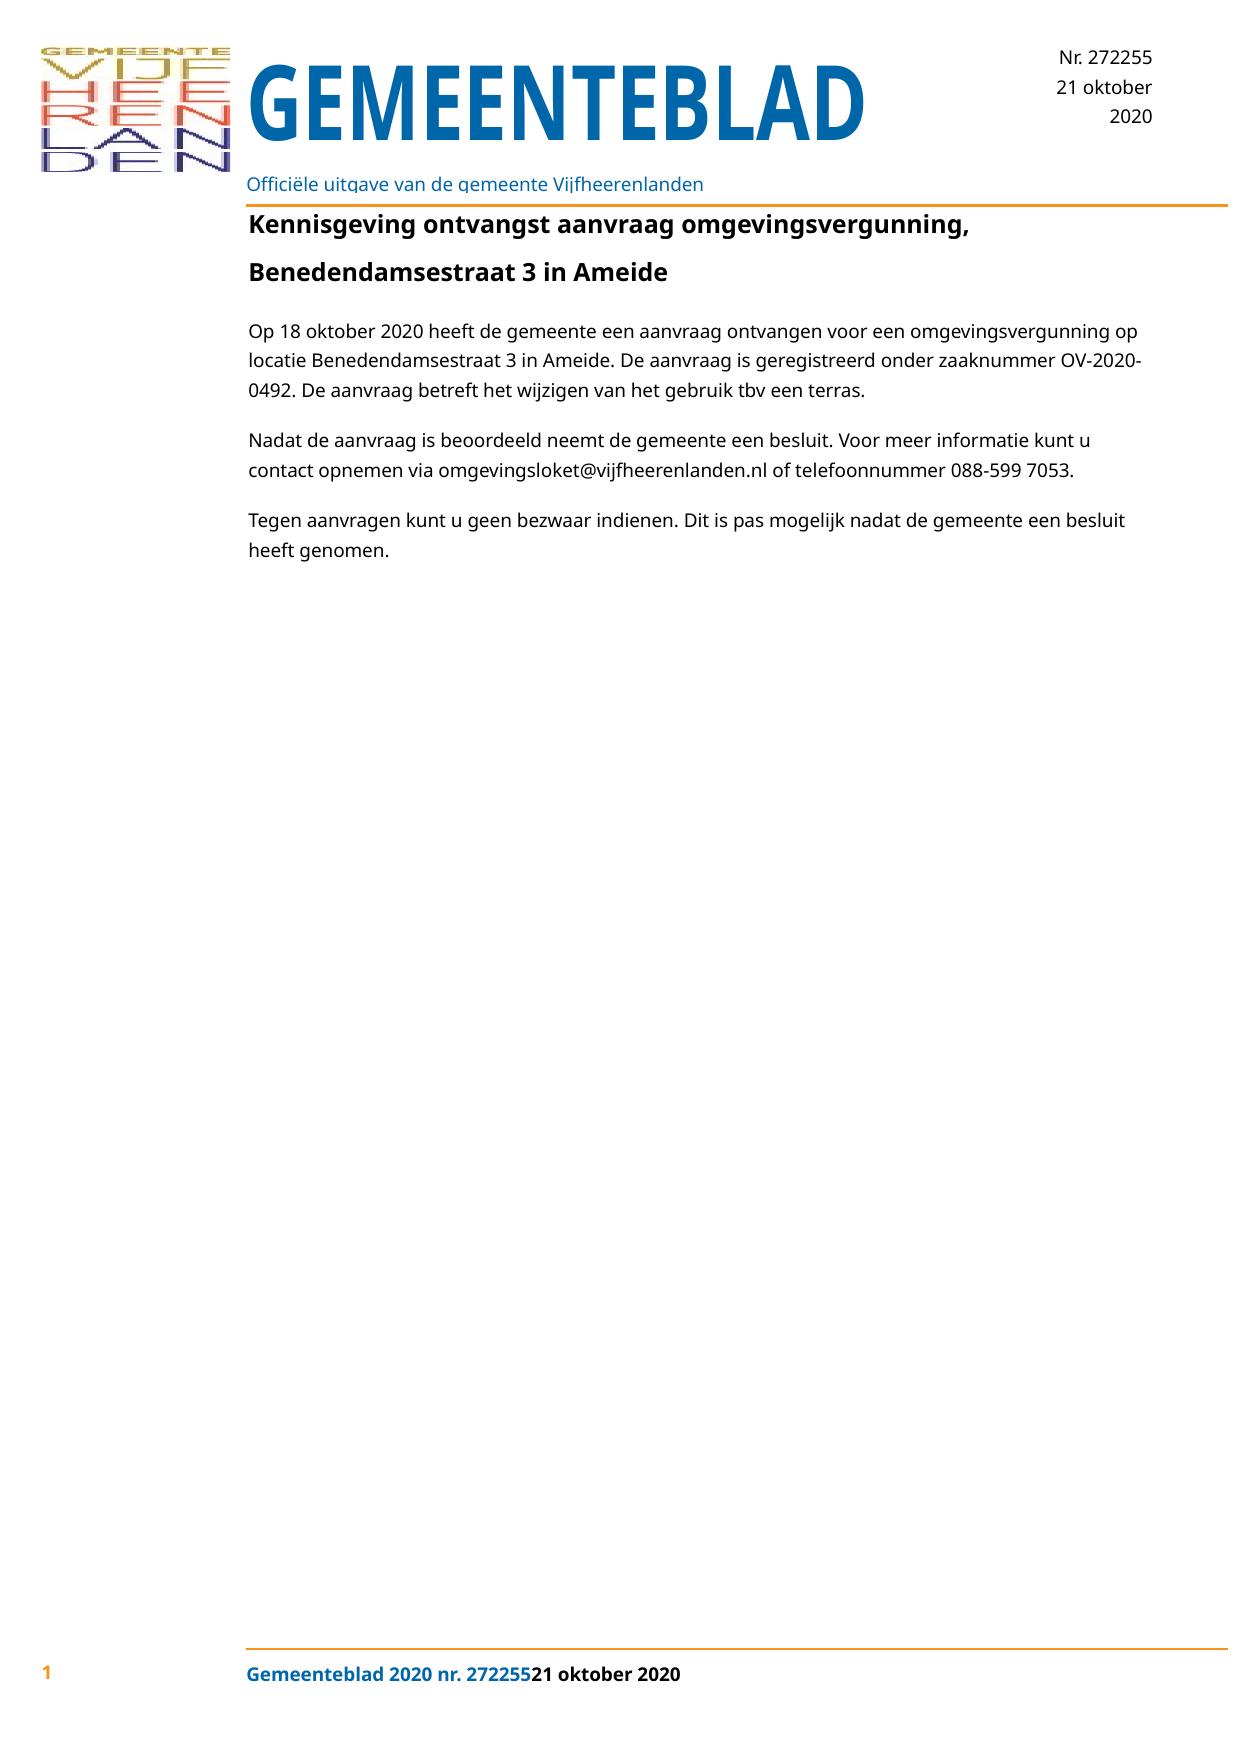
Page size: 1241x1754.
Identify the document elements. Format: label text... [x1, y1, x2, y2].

text Kennisgeving ontvangst aanvraag omgevingsvergunning, Benedendamsestraat 3 in Ameide [248, 207, 1152, 288]
text Nadat de aanvraag is beoordeeld neemt de gemeente een besluit. Voor meer informatie kunt u contact opnemen via omgevingsloket@vijfheerenlanden.nl of telefoonnummer 088-599 7053. [248, 427, 1152, 483]
text Op 18 oktober 2020 heeft de gemeente een aanvraag ontvangen voor een omgevingsvergunning op locatie Benedendamsestraat 3 in Ameide. De aanvraag is geregistreerd onder zaaknummer OV-2020-0492. De aanvraag betreft het wijzigen van het gebruik tbv een terras. [248, 318, 1152, 403]
text Tegen aanvragen kunt u geen bezwaar indienen. Dit is pas mogelijk nadat de gemeente een besluit heeft genomen. [248, 507, 1152, 563]
picture [41, 47, 231, 172]
